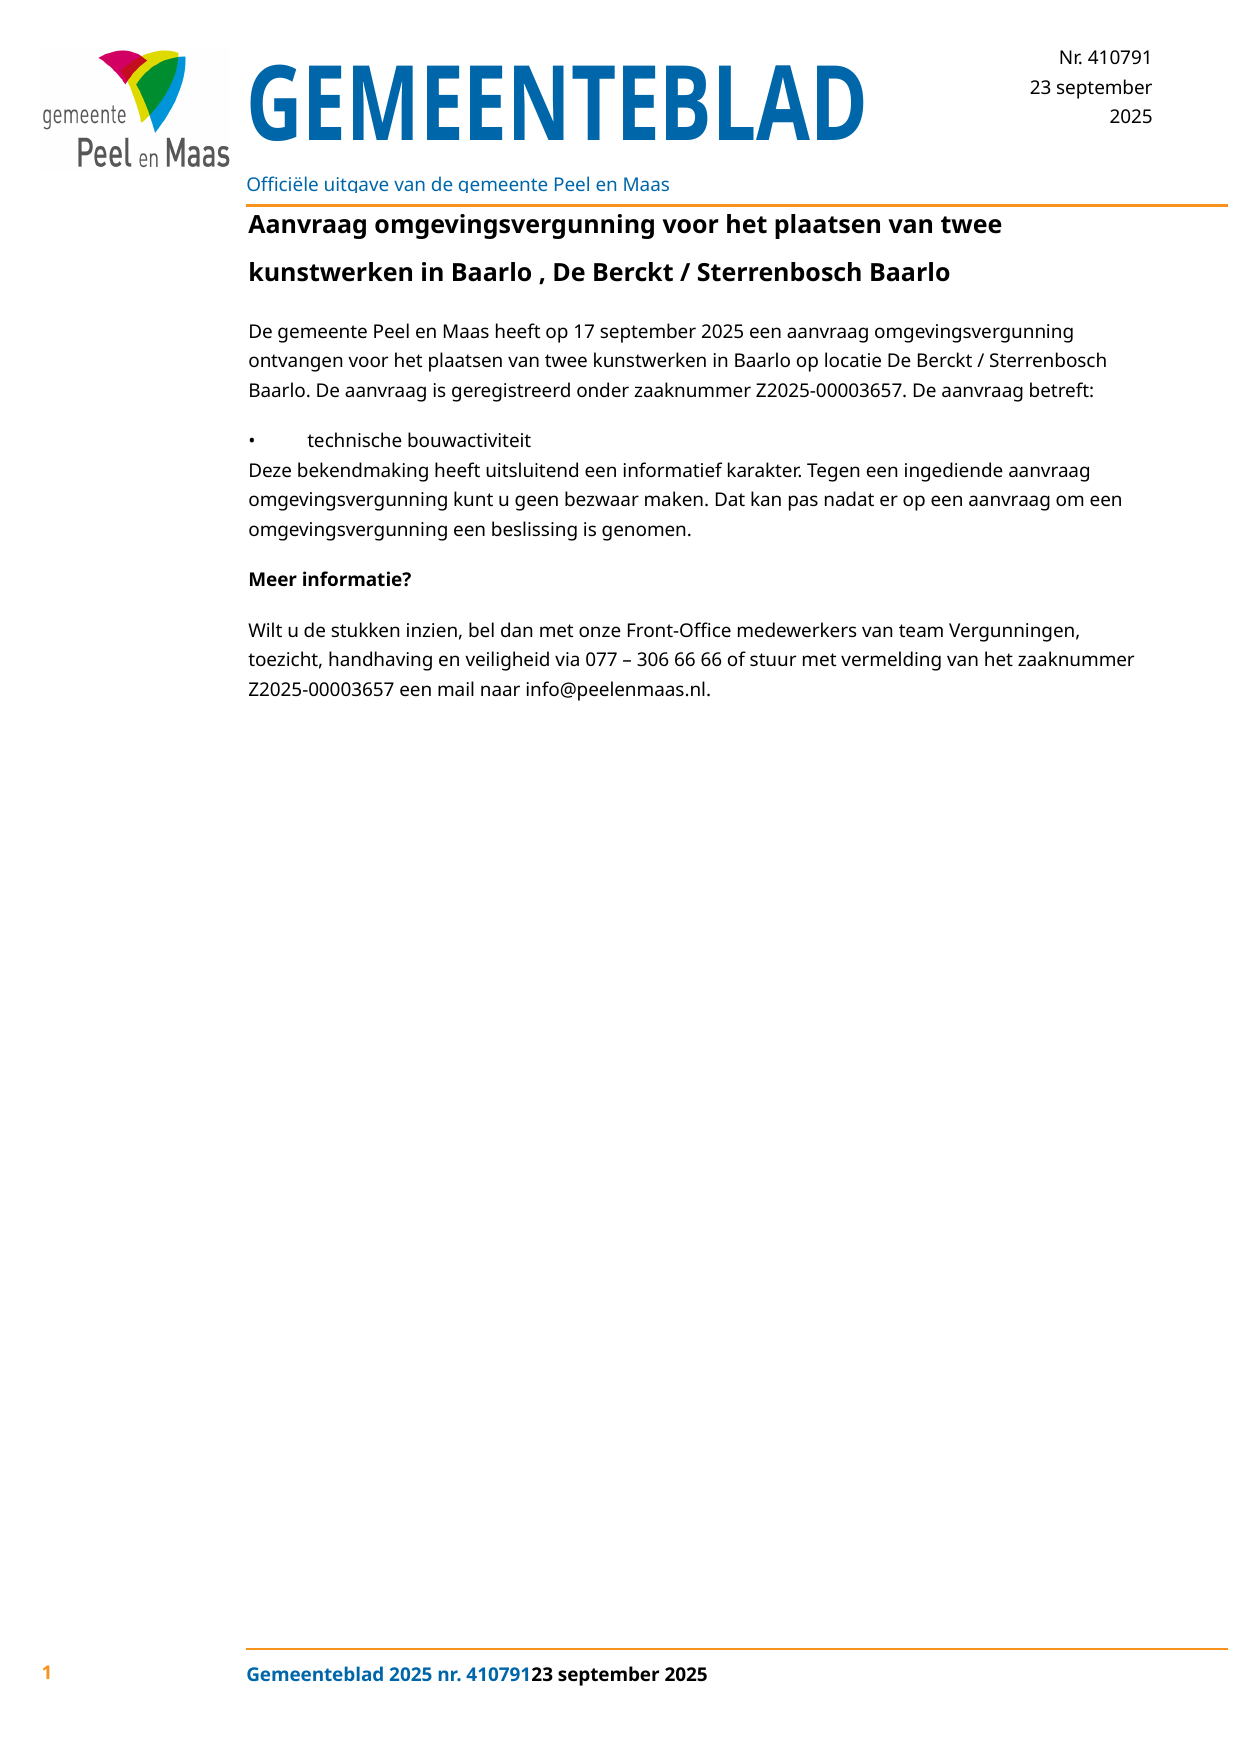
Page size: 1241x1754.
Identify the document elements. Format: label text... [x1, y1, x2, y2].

text Deze bekendmaking heeft uitsluitend een informatief karakter. Tegen een ingediende aanvraag omgevingsvergunning kunt u geen bezwaar maken. Dat kan pas nadat er op een aanvraag om een omgevingsvergunning een beslissing is genomen. [248, 457, 1152, 542]
text De gemeente Peel en Maas heeft op 17 september 2025 een aanvraag omgevingsvergunning ontvangen voor het plaatsen van twee kunstwerken in Baarlo op locatie De Berckt / Sterrenbosch Baarlo. De aanvraag is geregistreerd onder zaaknummer Z2025-00003657. De aanvraag betreft: [248, 318, 1152, 403]
list technische bouwactiviteit [248, 427, 1152, 453]
picture [41, 47, 231, 172]
text Meer informatie? [248, 567, 1152, 592]
text Aanvraag omgevingsvergunning voor het plaatsen van twee kunstwerken in Baarlo , De Berckt / Sterrenbosch Baarlo [248, 207, 1152, 288]
text Wilt u de stukken inzien, bel dan met onze Front-Office medewerkers van team Vergunningen, toezicht, handhaving en veiligheid via 077 – 306 66 66 of stuur met vermelding van het zaaknummer Z2025-00003657 een mail naar info@peelenmaas.nl. [248, 617, 1152, 702]
